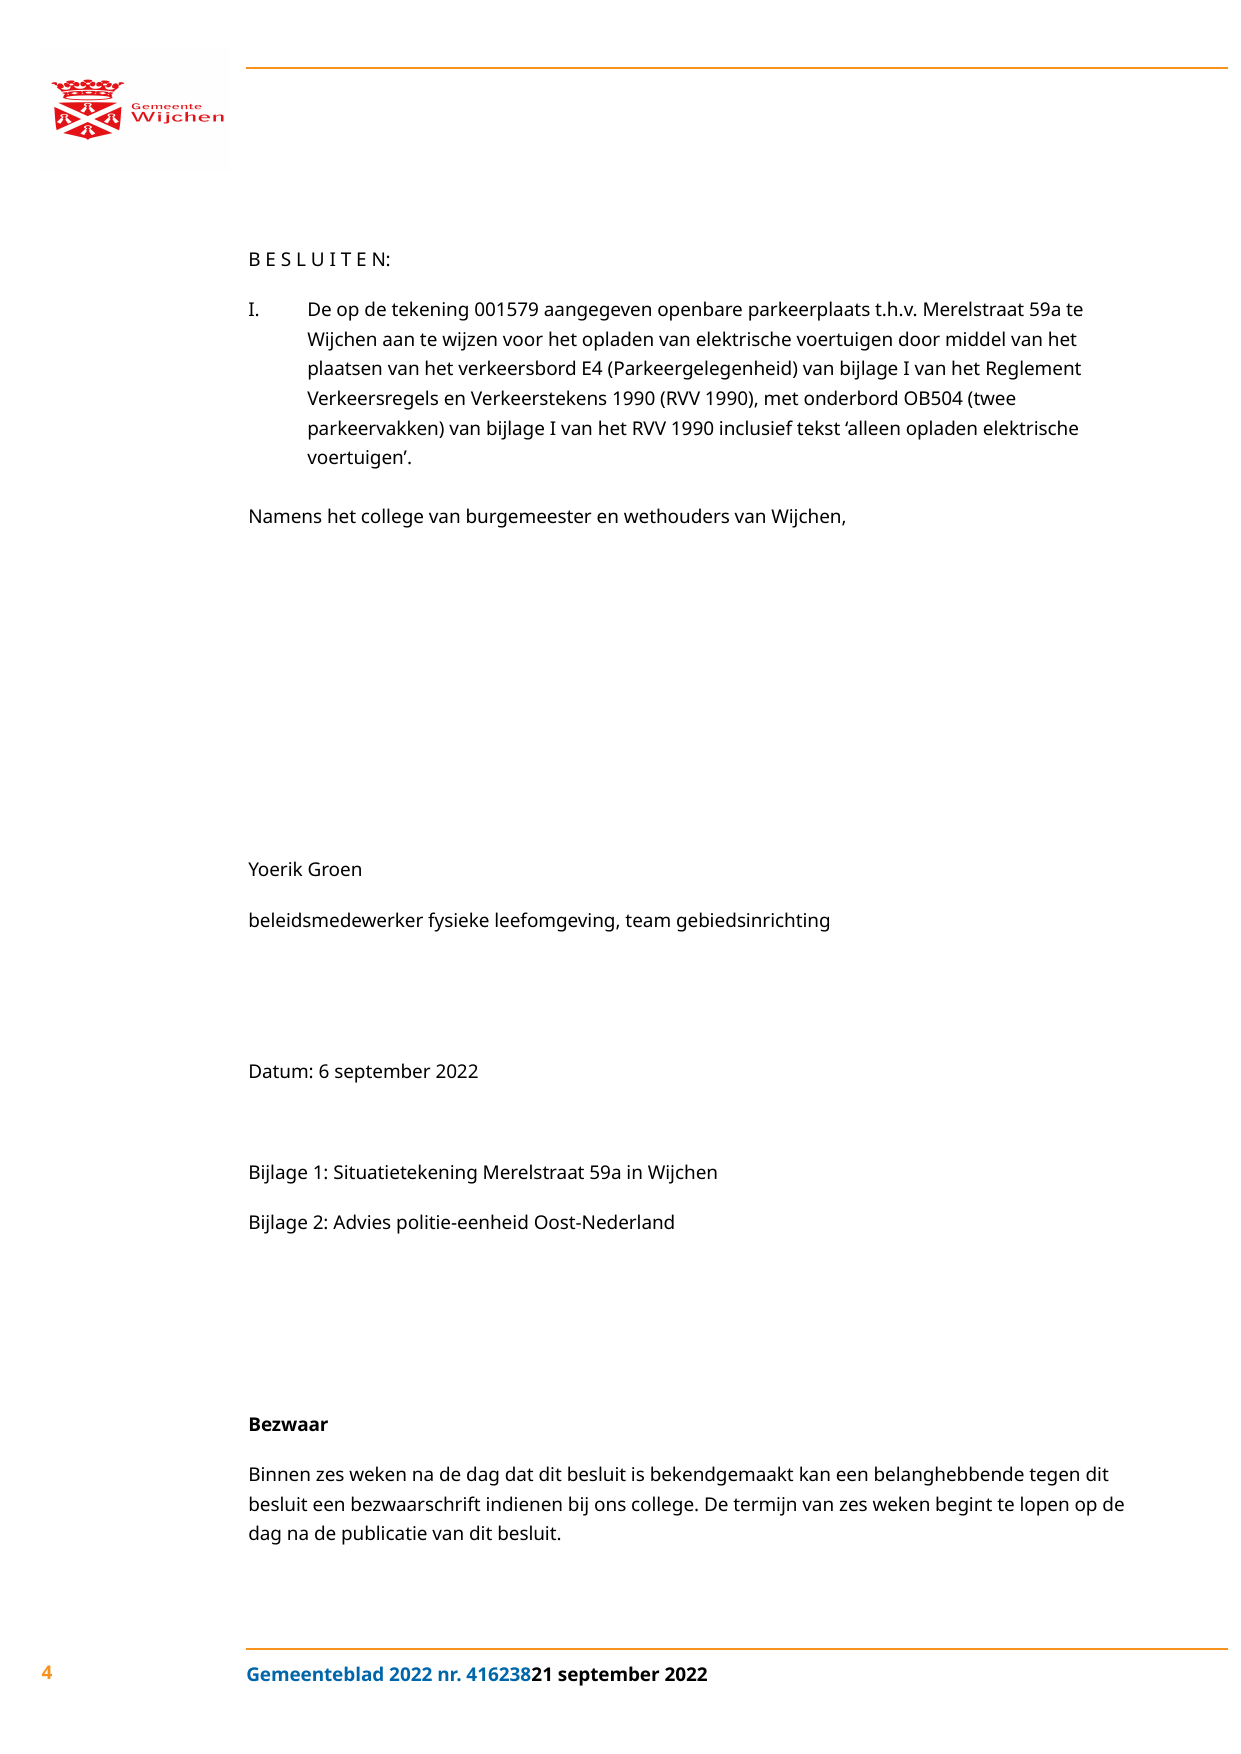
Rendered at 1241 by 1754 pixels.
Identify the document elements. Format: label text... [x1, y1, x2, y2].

text Bezwaar [248, 1411, 1152, 1437]
text Yoerik Groen [248, 856, 1152, 882]
text Binnen zes weken na de dag dat dit besluit is bekendgemaakt kan een belanghebbende tegen dit besluit een bezwaarschrift indienen bij ons college. De termijn van zes weken begint te lopen op de dag na de publicatie van dit besluit. [248, 1461, 1152, 1546]
text beleidsmedewerker fysieke leefomgeving, team gebiedsinrichting [248, 907, 1152, 933]
picture [41, 47, 231, 172]
text Bijlage 1: Situatietekening Merelstraat 59a in Wijchen [248, 1159, 1152, 1185]
text Namens het college van burgemeester en wethouders van Wijchen, [248, 503, 1152, 529]
text B E S L U I T E N: [248, 246, 1152, 272]
text Datum: 6 september 2022 [248, 1058, 1152, 1084]
text Bijlage 2: Advies politie-eenheid Oost-Nederland [248, 1209, 1152, 1235]
list De op de tekening 001579 aangegeven openbare parkeerplaats t.h.v. Merelstraat 59a te Wijchen aan te wijzen voor het opladen van elektrische voertuigen door middel van het plaatsen van het verkeersbord E4 (Parkeergelegenheid) van bijlage I van het Reglement Verkeersregels en Verkeerstekens 1990 (RVV 1990), met onderbord OB504 (twee parkeervakken) van bijlage I van het RVV 1990 inclusief tekst ‘alleen opladen elektrische voertuigen’. [248, 296, 1152, 470]
